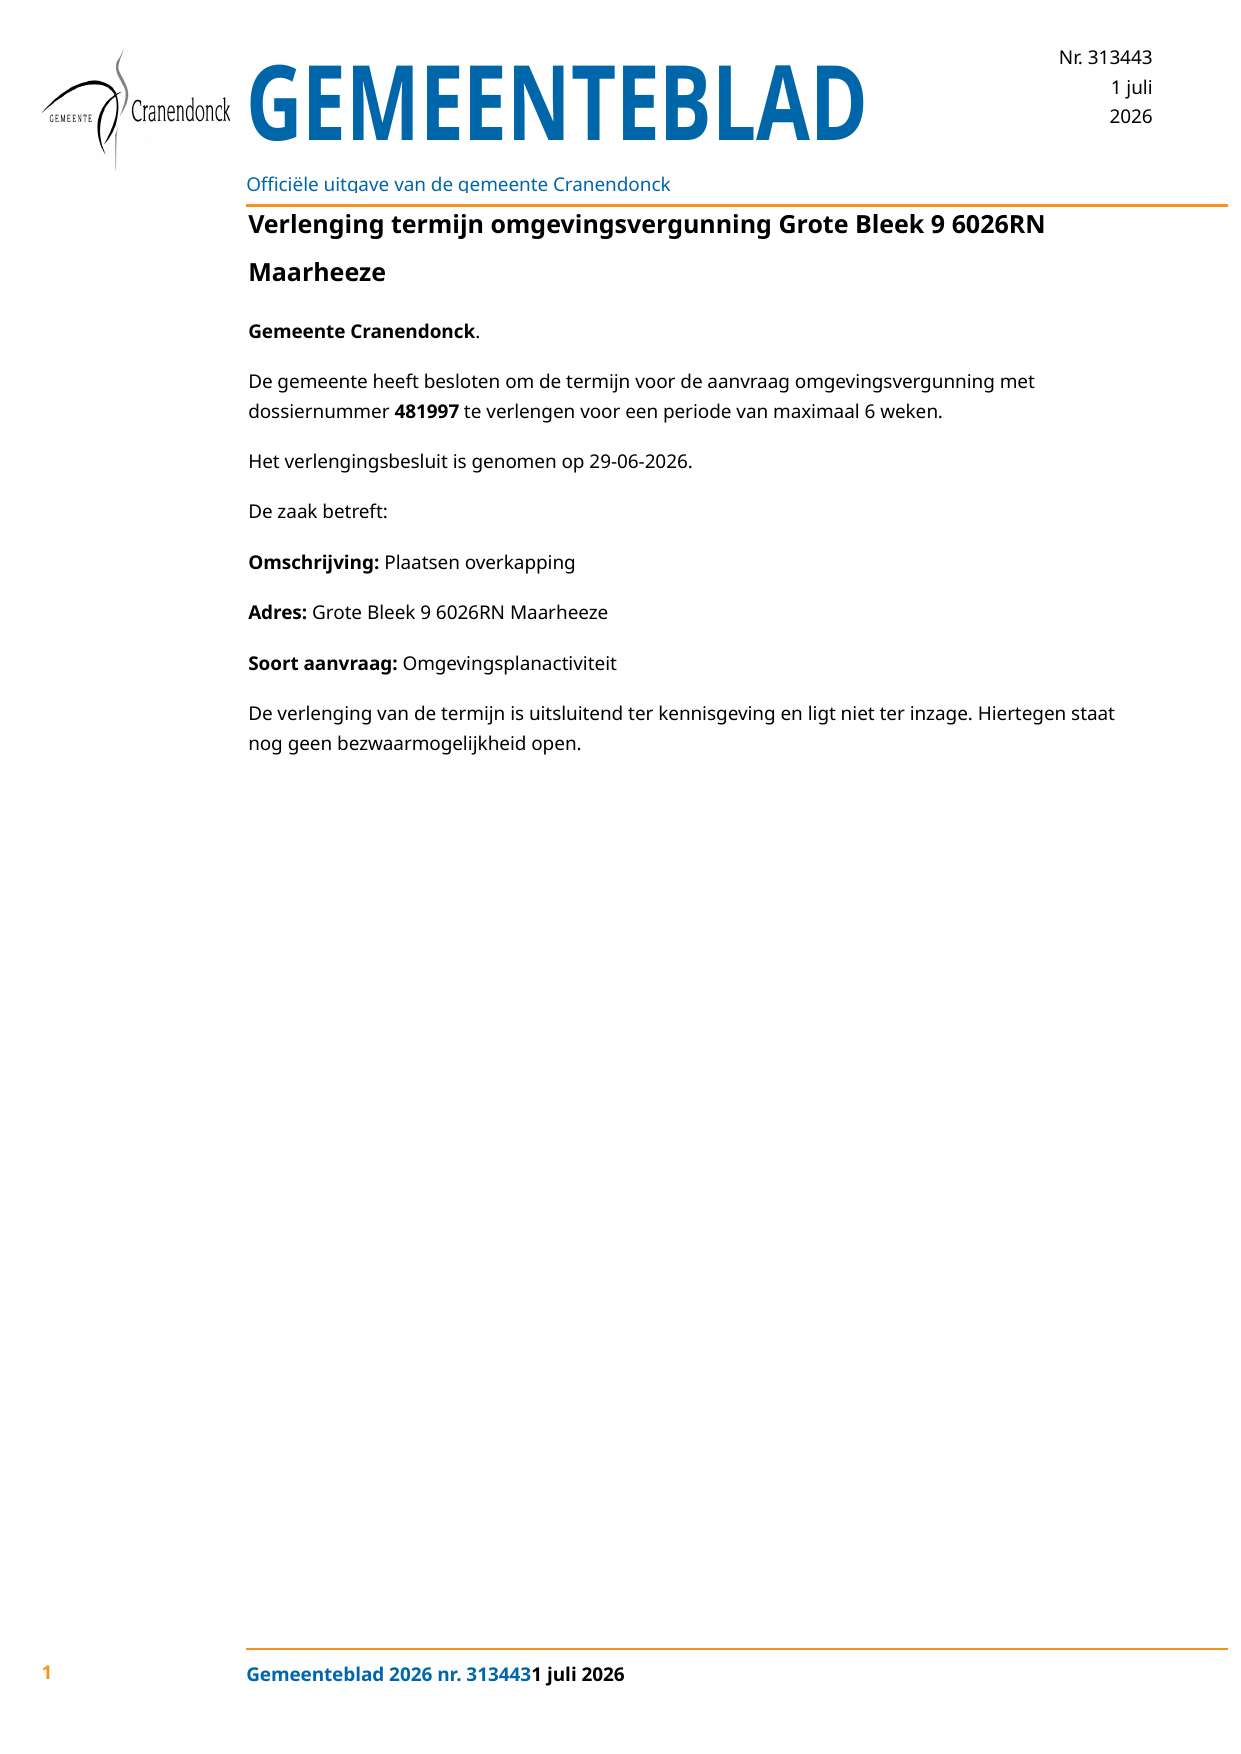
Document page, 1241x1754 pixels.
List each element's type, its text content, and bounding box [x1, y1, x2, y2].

text De gemeente heeft besloten om de termijn voor de aanvraag omgevingsvergunning met dossiernummer 481997 te verlengen voor een periode van maximaal 6 weken. [248, 368, 1152, 424]
text Adres: Grote Bleek 9 6026RN Maarheeze [248, 599, 1152, 625]
text De zaak betreft: [248, 499, 1152, 524]
text Gemeente Cranendonck. [248, 318, 1152, 344]
picture [41, 47, 231, 172]
text Het verlengingsbesluit is genomen op 29-06-2026. [248, 448, 1152, 474]
text Omschrijving: Plaatsen overkapping [248, 549, 1152, 575]
text Verlenging termijn omgevingsvergunning Grote Bleek 9 6026RN Maarheeze [248, 207, 1152, 288]
text Soort aanvraag: Omgevingsplanactiviteit [248, 650, 1152, 676]
text De verlenging van de termijn is uitsluitend ter kennisgeving en ligt niet ter inzage. Hiertegen staat nog geen bezwaarmogelijkheid open. [248, 700, 1152, 756]
